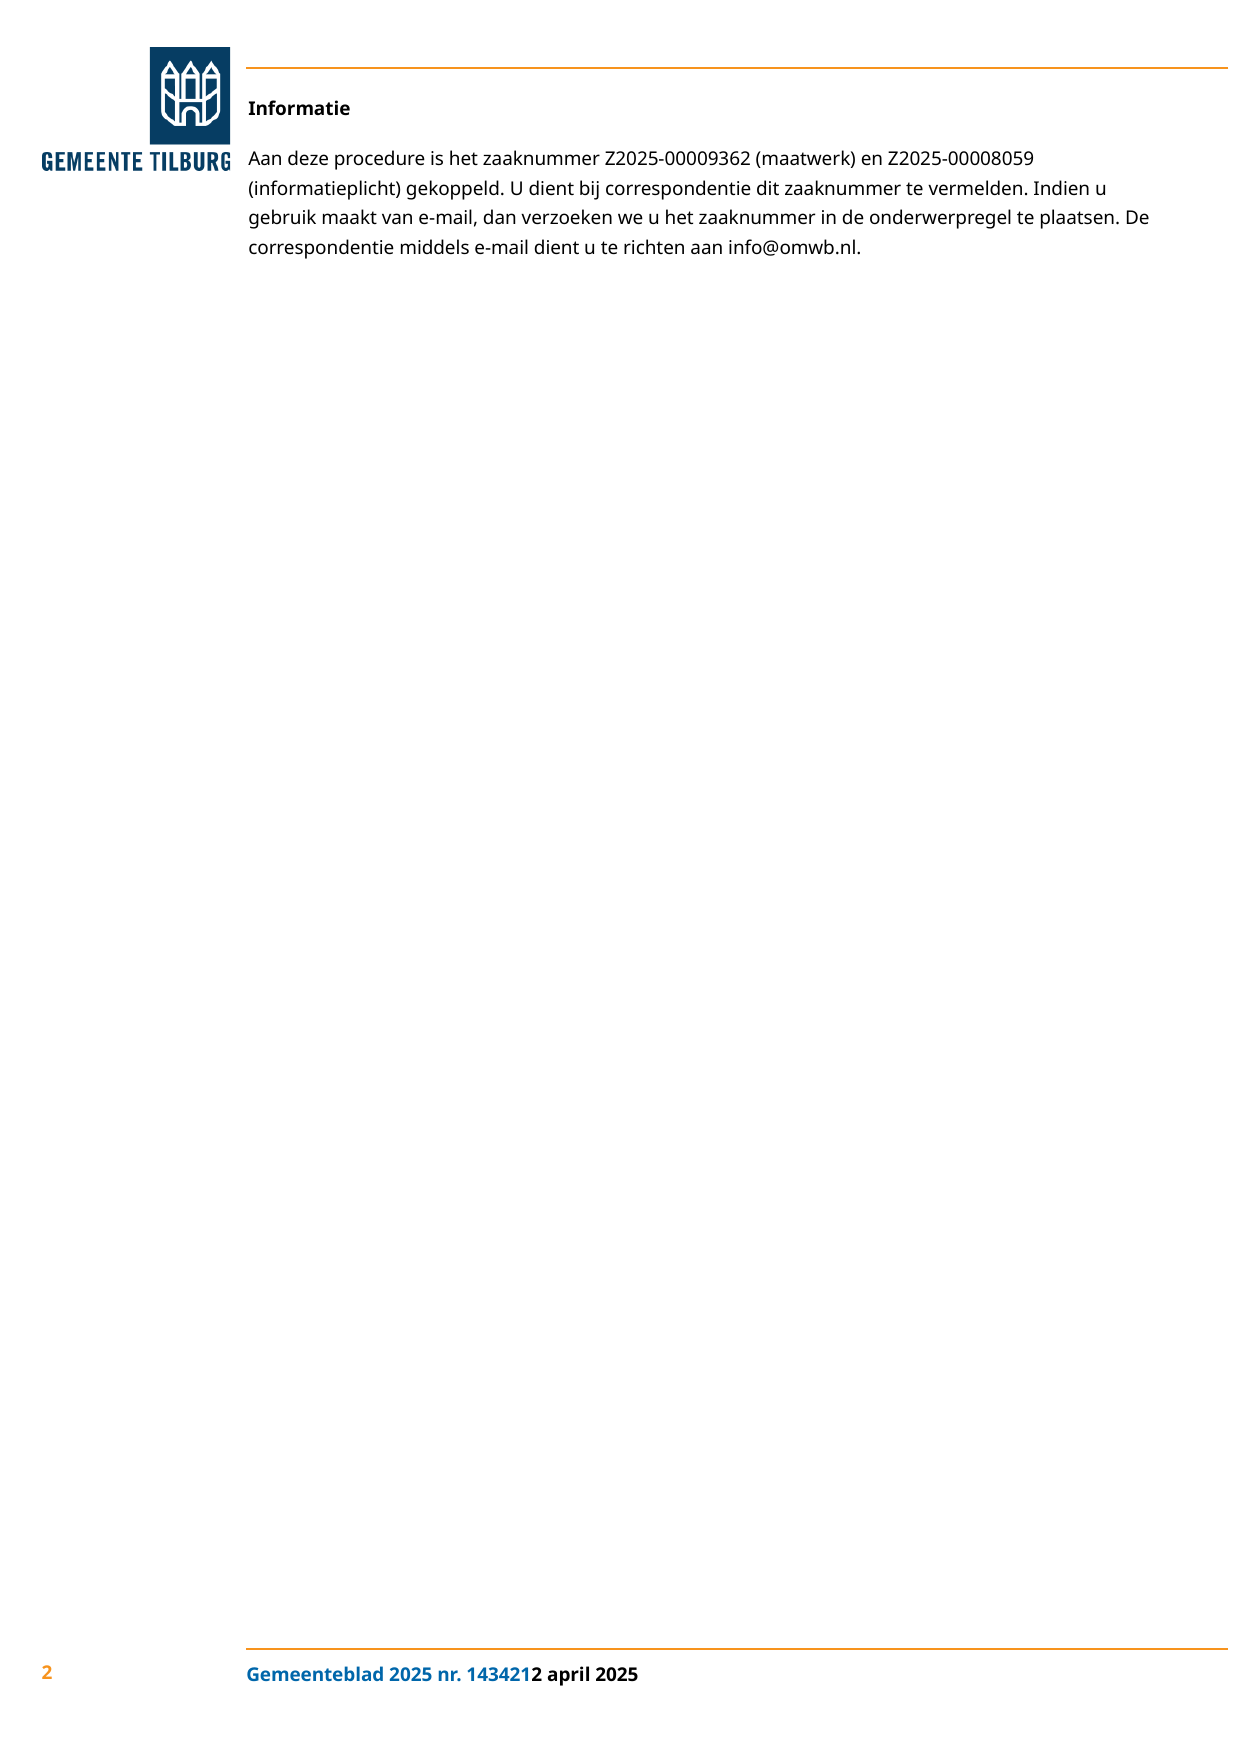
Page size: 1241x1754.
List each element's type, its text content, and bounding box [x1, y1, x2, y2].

text Aan deze procedure is het zaaknummer Z2025-00009362 (maatwerk) en Z2025-00008059 (informatieplicht) gekoppeld. U dient bij correspondentie dit zaaknummer te vermelden. Indien u gebruik maakt van e-mail, dan verzoeken we u het zaaknummer in de onderwerpregel te plaatsen. De correspondentie middels e-mail dient u te richten aan info@omwb.nl. [248, 145, 1152, 260]
text Informatie [248, 95, 1152, 121]
picture [41, 47, 231, 172]
